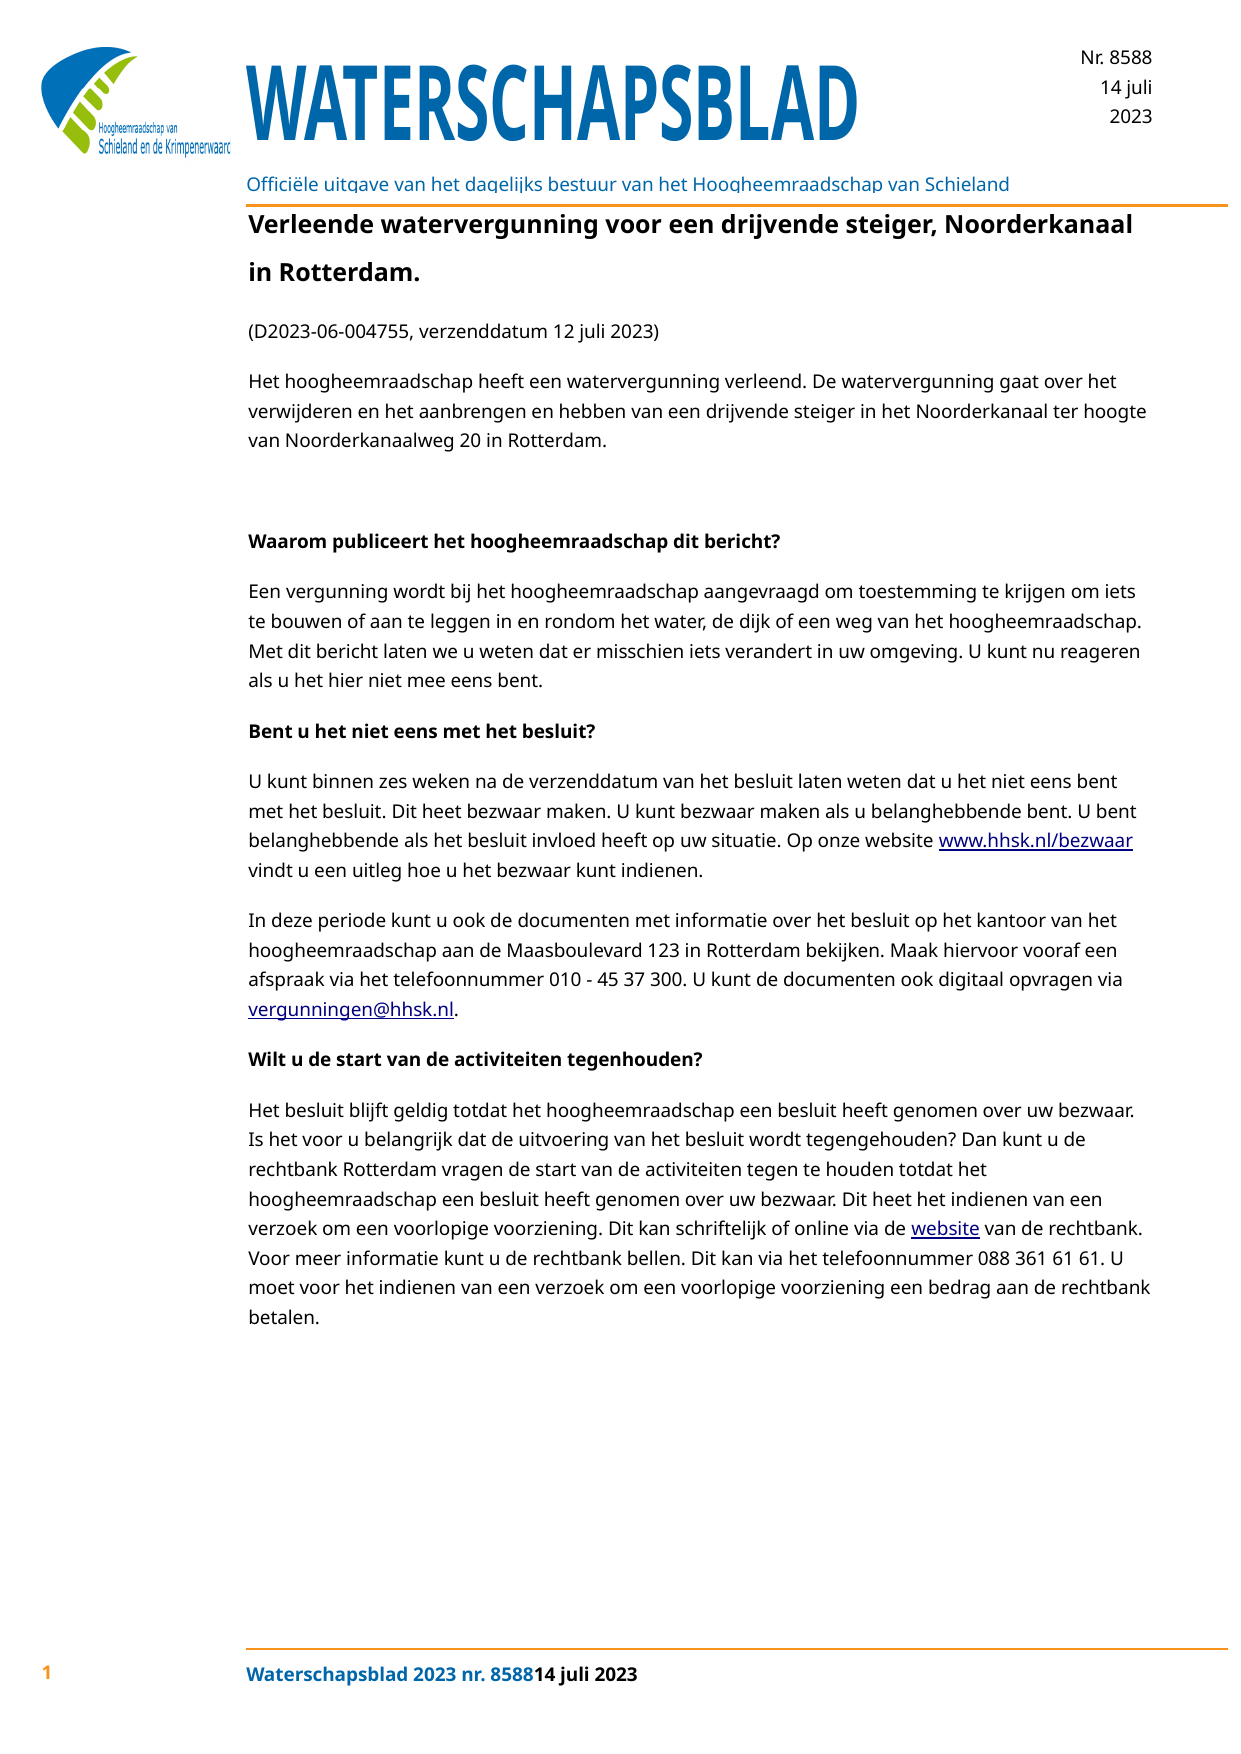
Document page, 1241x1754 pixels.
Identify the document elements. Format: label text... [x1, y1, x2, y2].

text Wilt u de start van de activiteiten tegenhouden? [248, 1047, 1152, 1072]
text Verleende watervergunning voor een drijvende steiger, Noorderkanaal in Rotterdam. [248, 207, 1152, 288]
text In deze periode kunt u ook de documenten met informatie over het besluit op het kantoor van het hoogheemraadschap aan de Maasboulevard 123 in Rotterdam bekijken. Maak hiervoor vooraf een afspraak via het telefoonnummer 010 - 45 37 300. U kunt de documenten ook digitaal opvragen via vergunningen@hhsk.nl. [248, 907, 1152, 1022]
text Bent u het niet eens met het besluit? [248, 718, 1152, 744]
text Een vergunning wordt bij het hoogheemraadschap aangevraagd om toestemming te krijgen om iets te bouwen of aan te leggen in en rondom het water, de dijk of een weg van het hoogheemraadschap. Met dit bericht laten we u weten dat er misschien iets verandert in uw omgeving. U kunt nu reageren als u het hier niet mee eens bent. [248, 579, 1152, 693]
picture [41, 47, 231, 172]
text Het besluit blijft geldig totdat het hoogheemraadschap een besluit heeft genomen over uw bezwaar. Is het voor u belangrijk dat de uitvoering van het besluit wordt tegengehouden? Dan kunt u de rechtbank Rotterdam vragen de start van de activiteiten tegen te houden totdat het hoogheemraadschap een besluit heeft genomen over uw bezwaar. Dit heet het indienen van een verzoek om een voorlopige voorziening. Dit kan schriftelijk of online via de website van de rechtbank. Voor meer informatie kunt u de rechtbank bellen. Dit kan via het telefoonnummer 088 361 61 61. U moet voor het indienen van een verzoek om een voorlopige voorziening een bedrag aan de rechtbank betalen. [248, 1097, 1152, 1330]
text (D2023-06-004755, verzenddatum 12 juli 2023) [248, 318, 1152, 344]
text U kunt binnen zes weken na de verzenddatum van het besluit laten weten dat u het niet eens bent met het besluit. Dit heet bezwaar maken. U kunt bezwaar maken als u belanghebbende bent. U bent belanghebbende als het besluit invloed heeft op uw situatie. Op onze website www.hhsk.nl/bezwaar vindt u een uitleg hoe u het bezwaar kunt indienen. [248, 768, 1152, 883]
text Waarom publiceert het hoogheemraadschap dit bericht? [248, 528, 1152, 554]
text Het hoogheemraadschap heeft een watervergunning verleend. De watervergunning gaat over het verwijderen en het aanbrengen en hebben van een drijvende steiger in het Noorderkanaal ter hoogte van Noorderkanaalweg 20 in Rotterdam. [248, 368, 1152, 453]
